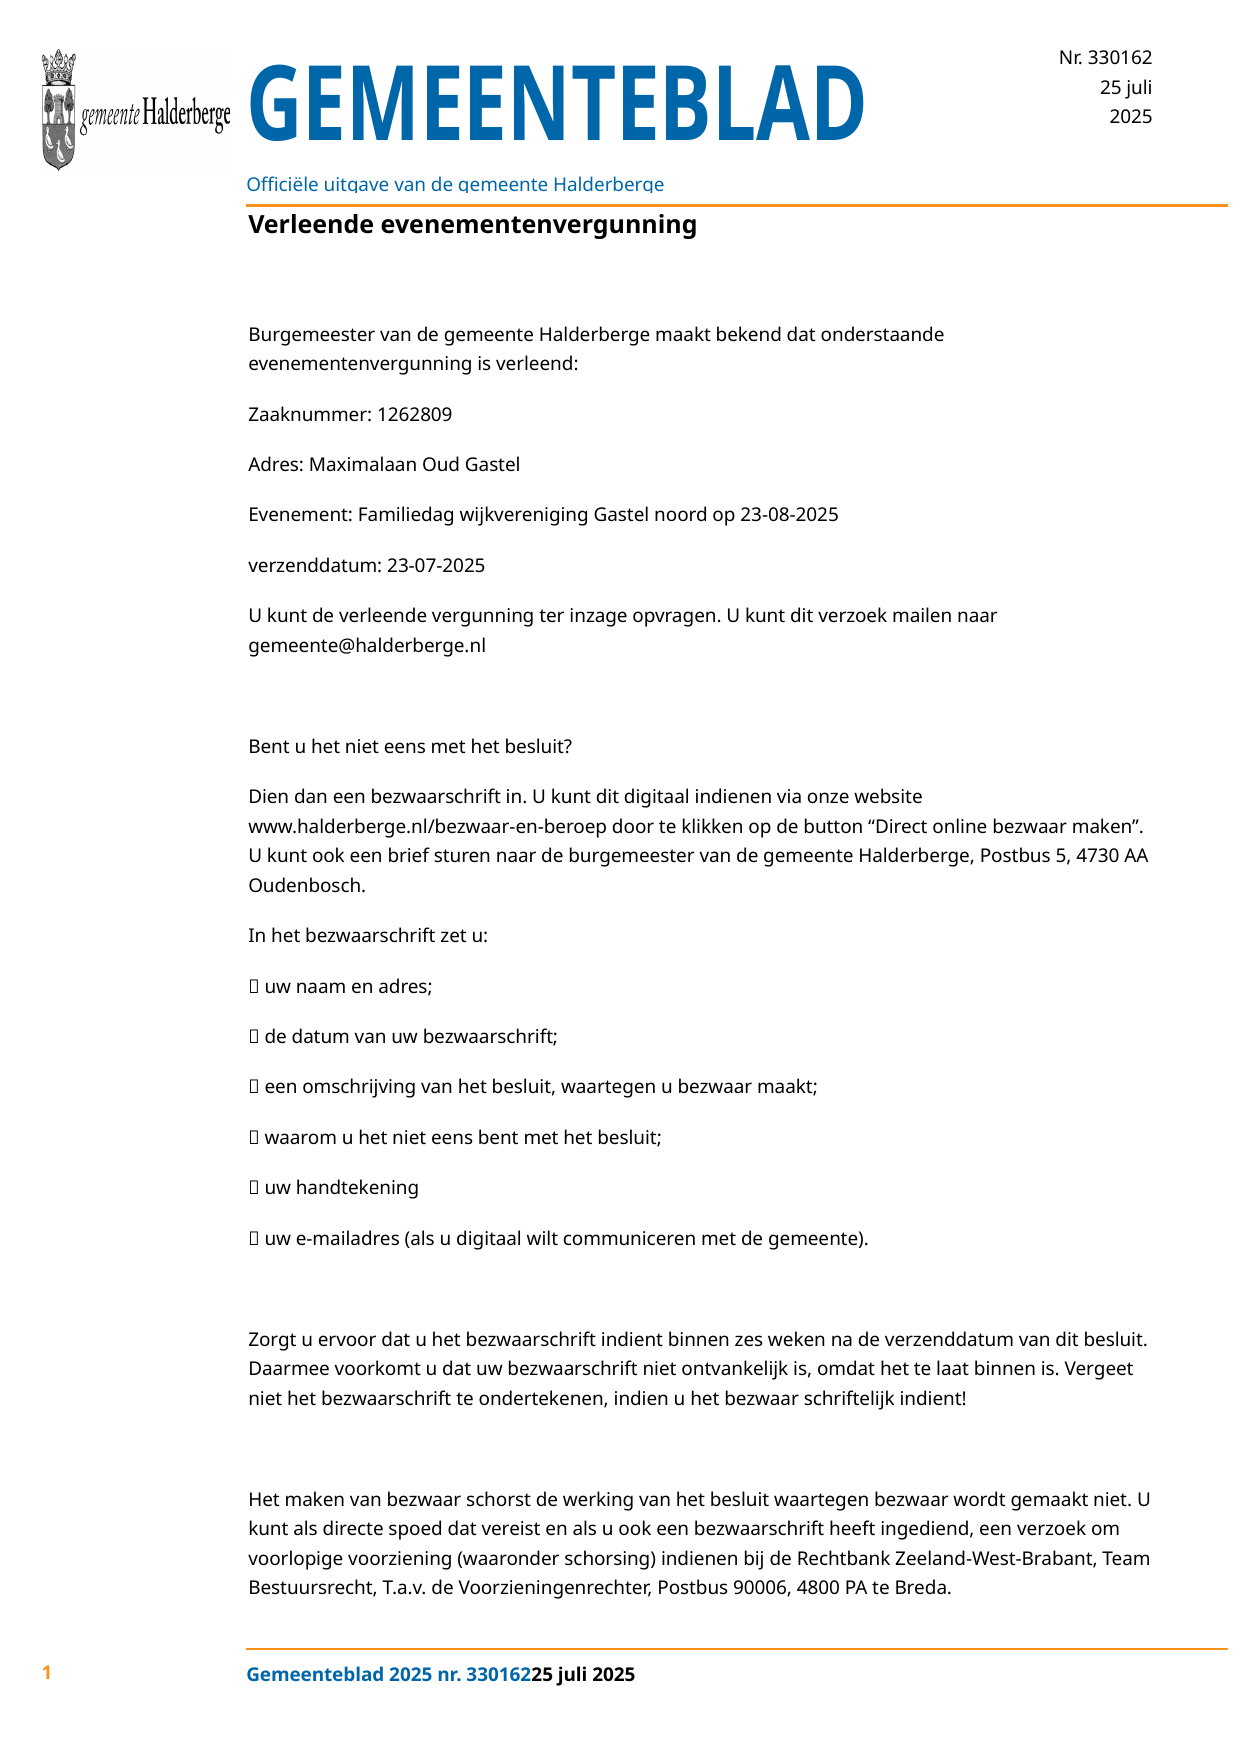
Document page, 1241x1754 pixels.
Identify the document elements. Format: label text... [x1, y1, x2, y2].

text  waarom u het niet eens bent met het besluit; [248, 1124, 1152, 1150]
text In het bezwaarschrift zet u: [248, 922, 1152, 948]
text Zorgt u ervoor dat u het bezwaarschrift indient binnen zes weken na de verzenddatum van dit besluit. Daarmee voorkomt u dat uw bezwaarschrift niet ontvankelijk is, omdat het te laat binnen is. Vergeet niet het bezwaarschrift te ondertekenen, indien u het bezwaar schriftelijk indient! [248, 1326, 1152, 1411]
text Zaaknummer: 1262809 [248, 401, 1152, 426]
text Evenement: Familiedag wijkvereniging Gastel noord op 23-08-2025 [248, 502, 1152, 527]
text  uw e-mailadres (als u digitaal wilt communiceren met de gemeente). [248, 1225, 1152, 1251]
text Burgemeester van de gemeente Halderberge maakt bekend dat onderstaande evenementenvergunning is verleend: [248, 321, 1152, 376]
text Verleende evenementenvergunning [248, 207, 1152, 241]
text Bent u het niet eens met het besluit? [248, 733, 1152, 758]
text Adres: Maximalaan Oud Gastel [248, 451, 1152, 477]
picture [41, 47, 231, 172]
text  uw naam en adres; [248, 973, 1152, 998]
text Dien dan een bezwaarschrift in. U kunt dit digitaal indienen via onze website www.halderberge.nl/bezwaar-en-beroep door te klikken op de button “Direct online bezwaar maken”. U kunt ook een brief sturen naar de burgemeester van de gemeente Halderberge, Postbus 5, 4730 AA Oudenbosch. [248, 783, 1152, 898]
text U kunt de verleende vergunning ter inzage opvragen. U kunt dit verzoek mailen naar gemeente@halderberge.nl [248, 602, 1152, 658]
text  uw handtekening [248, 1174, 1152, 1200]
text  een omschrijving van het besluit, waartegen u bezwaar maakt; [248, 1074, 1152, 1099]
text  de datum van uw bezwaarschrift; [248, 1023, 1152, 1049]
text Het maken van bezwaar schorst de werking van het besluit waartegen bezwaar wordt gemaakt niet. U kunt als directe spoed dat vereist en als u ook een bezwaarschrift heeft ingediend, een verzoek om voorlopige voorziening (waaronder schorsing) indienen bij de Rechtbank Zeeland-West-Brabant, Team Bestuursrecht, T.a.v. de Voorzieningenrechter, Postbus 90006, 4800 PA te Breda. [248, 1486, 1152, 1600]
text verzenddatum: 23-07-2025 [248, 552, 1152, 578]
